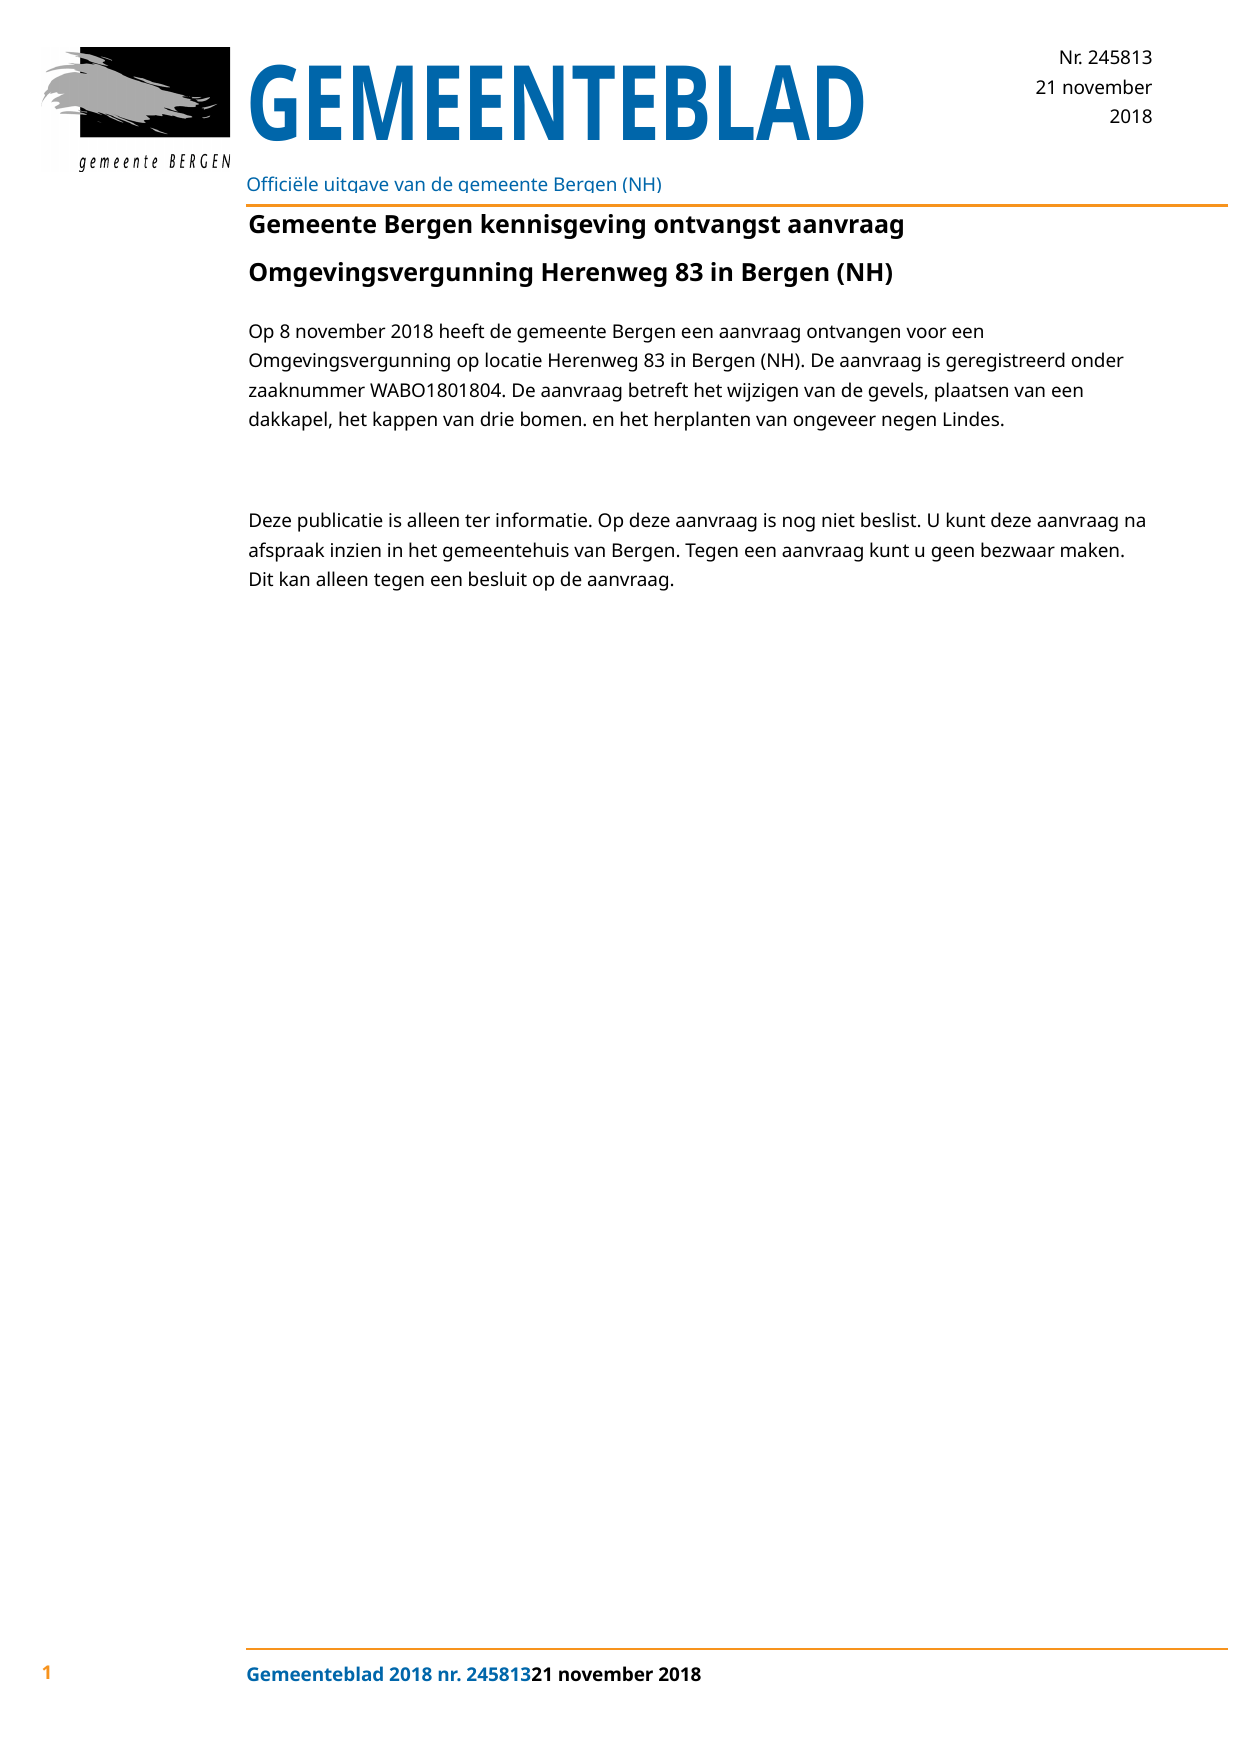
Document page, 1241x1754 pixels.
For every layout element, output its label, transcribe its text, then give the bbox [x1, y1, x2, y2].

text Gemeente Bergen kennisgeving ontvangst aanvraag Omgevingsvergunning Herenweg 83 in Bergen (NH) [248, 207, 1152, 288]
text Op 8 november 2018 heeft de gemeente Bergen een aanvraag ontvangen voor een Omgevingsvergunning op locatie Herenweg 83 in Bergen (NH). De aanvraag is geregistreerd onder zaaknummer WABO1801804. De aanvraag betreft het wijzigen van de gevels, plaatsen van een dakkapel, het kappen van drie bomen. en het herplanten van ongeveer negen Lindes. [248, 318, 1152, 432]
picture [41, 47, 231, 172]
text Deze publicatie is alleen ter informatie. Op deze aanvraag is nog niet beslist. U kunt deze aanvraag na afspraak inzien in het gemeentehuis van Bergen. Tegen een aanvraag kunt u geen bezwaar maken. Dit kan alleen tegen een besluit op de aanvraag. [248, 507, 1152, 592]
